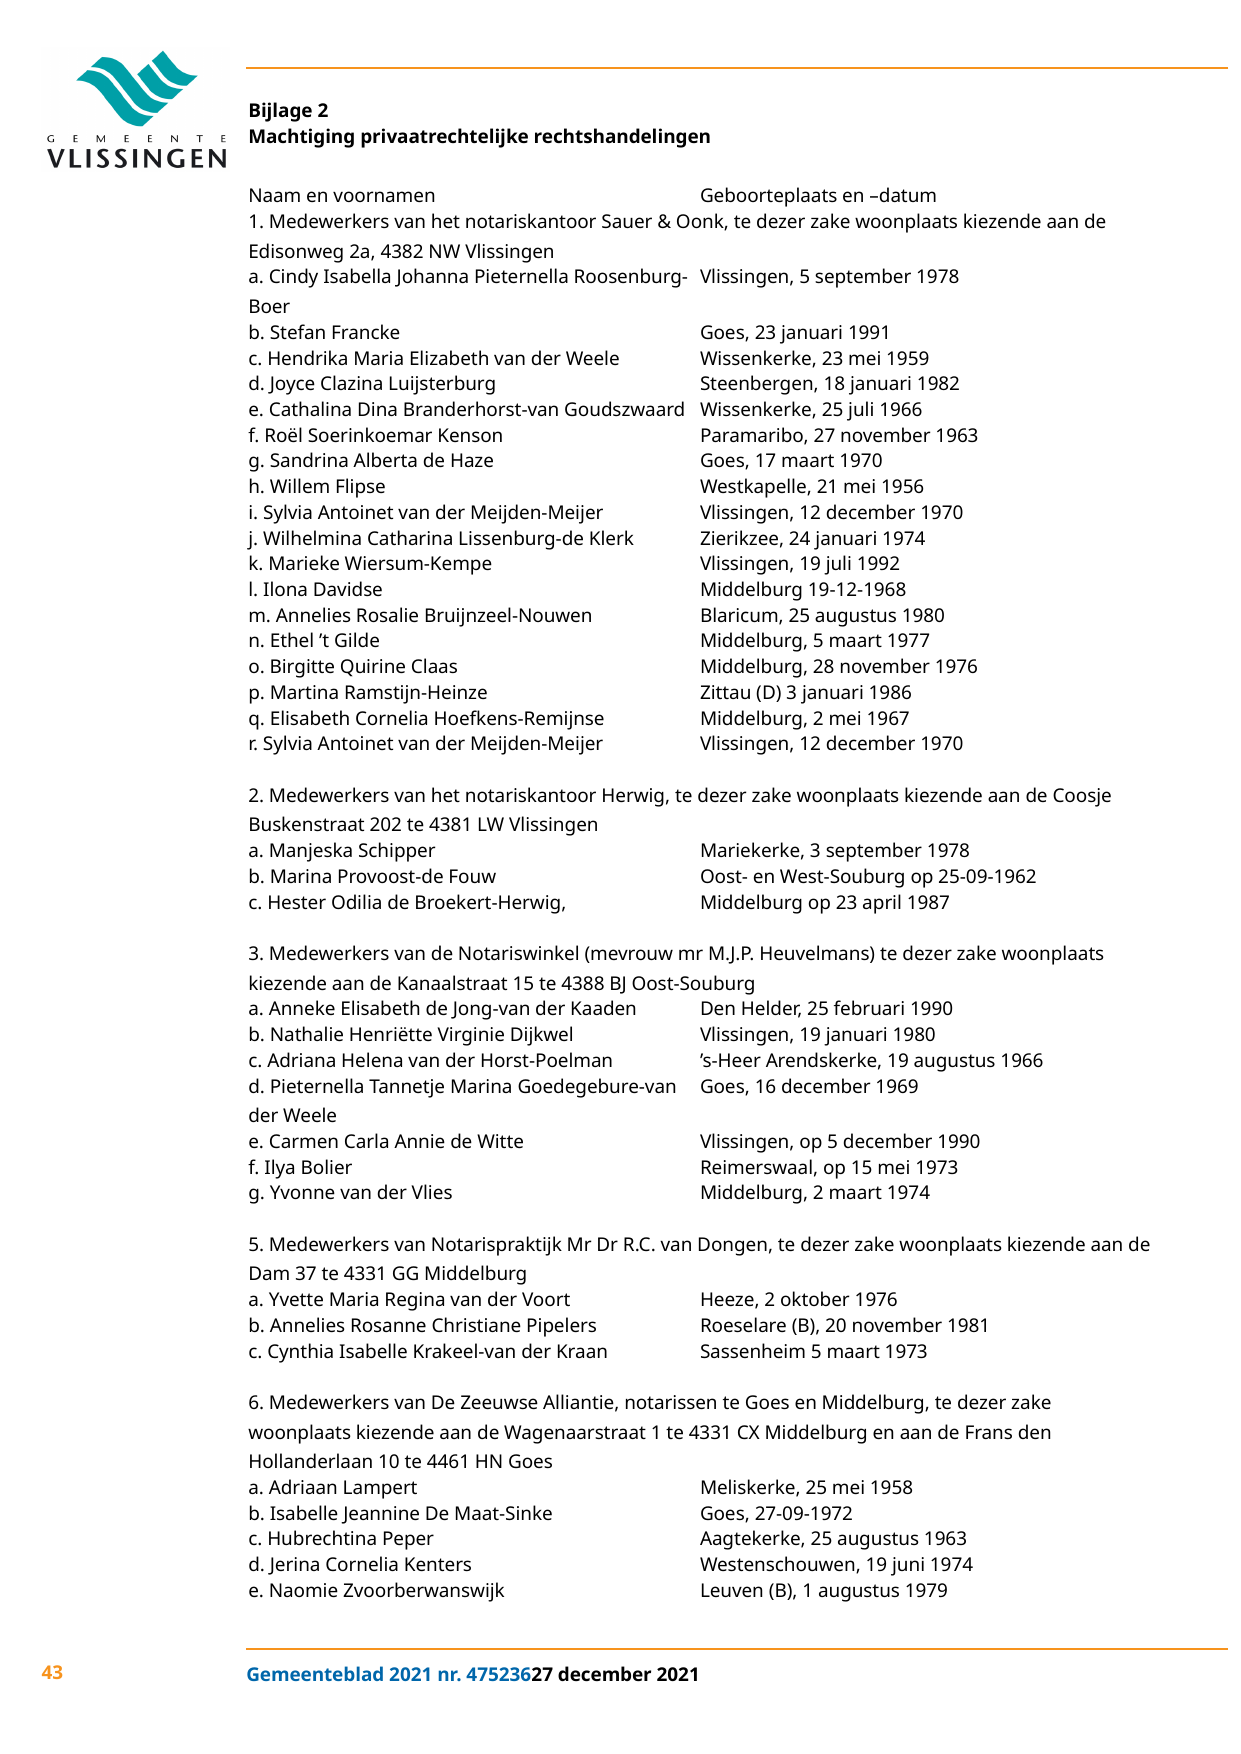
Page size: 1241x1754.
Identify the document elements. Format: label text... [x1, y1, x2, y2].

table_cell Zierikzee, 24 januari 1974 [700, 525, 1152, 551]
table_cell f. Ilya Bolier [248, 1154, 700, 1179]
table_cell Middelburg op 23 april 1987 [700, 889, 1152, 914]
text Machtiging privaatrechtelijke rechtshandelingen [248, 123, 1152, 149]
table_cell Wissenkerke, 25 juli 1966 [700, 396, 1152, 422]
table_cell 1. Medewerkers van het notariskantoor Sauer & Oonk, te dezer zake woonplaats kiezende aan de Edisonweg 2a, 4382 NW Vlissingen [248, 208, 1152, 264]
table_cell Aagtekerke, 25 augustus 1963 [700, 1526, 1152, 1551]
table_header Geboorteplaats en –datum [700, 183, 1152, 208]
table_cell Middelburg, 5 maart 1977 [700, 628, 1152, 653]
table_cell 6. Medewerkers van De Zeeuwse Alliantie, notarissen te Goes en Middelburg, te dezer zake woonplaats kiezende aan de Wagenaarstraat 1 te 4331 CX Middelburg en aan de Frans den Hollanderlaan 10 te 4461 HN Goes [248, 1389, 1152, 1474]
table_cell q. Elisabeth Cornelia Hoefkens-Remijnse [248, 705, 700, 731]
table_cell Vlissingen, 5 september 1978 [700, 264, 1152, 319]
table_cell c. Hester Odilia de Broekert-Herwig, [248, 889, 700, 914]
table_cell Middelburg, 2 maart 1974 [700, 1180, 1152, 1205]
table_cell [248, 1364, 1152, 1389]
table_cell e. Carmen Carla Annie de Witte [248, 1128, 700, 1154]
table_cell Sassenheim 5 maart 1973 [700, 1338, 1152, 1363]
table_cell Den Helder, 25 februari 1990 [700, 996, 1152, 1021]
table_cell c. Adriana Helena van der Horst-Poelman [248, 1047, 700, 1073]
table_cell n. Ethel ’t Gilde [248, 628, 700, 653]
table_cell Steenbergen, 18 januari 1982 [700, 370, 1152, 396]
table_header Naam en voornamen [248, 183, 700, 208]
table_cell o. Birgitte Quirine Claas [248, 654, 700, 679]
table_cell Paramaribo, 27 november 1963 [700, 422, 1152, 448]
table_cell Vlissingen, 12 december 1970 [700, 731, 1152, 756]
table_cell Middelburg, 28 november 1976 [700, 654, 1152, 679]
table_cell Zittau (D) 3 januari 1986 [700, 679, 1152, 705]
table_cell Middelburg, 2 mei 1967 [700, 705, 1152, 731]
table_cell Oost- en West-Souburg op 25-09-1962 [700, 863, 1152, 889]
table_cell d. Jerina Cornelia Kenters [248, 1551, 700, 1577]
table_cell a. Adriaan Lampert [248, 1474, 700, 1500]
table_cell i. Sylvia Antoinet van der Meijden-Meijer [248, 499, 700, 525]
table_cell Westkapelle, 21 mei 1956 [700, 473, 1152, 499]
table_cell k. Marieke Wiersum-Kempe [248, 551, 700, 576]
table_cell [248, 1205, 1152, 1231]
table_cell d. Joyce Clazina Luijsterburg [248, 370, 700, 396]
table_cell Middelburg 19-12-1968 [700, 576, 1152, 602]
table_cell b. Isabelle Jeannine De Maat-Sinke [248, 1500, 700, 1526]
table_cell [248, 915, 1152, 940]
table_cell b. Stefan Francke [248, 319, 700, 345]
table_cell Goes, 23 januari 1991 [700, 319, 1152, 345]
table_cell a. Manjeska Schipper [248, 838, 700, 863]
table_cell b. Nathalie Henriëtte Virginie Dijkwel [248, 1021, 700, 1047]
table_cell 2. Medewerkers van het notariskantoor Herwig, te dezer zake woonplaats kiezende aan de Coosje Buskenstraat 202 te 4381 LW Vlissingen [248, 782, 1152, 837]
table_cell g. Sandrina Alberta de Haze [248, 448, 700, 473]
table_cell p. Martina Ramstijn-Heinze [248, 679, 700, 705]
table_cell j. Wilhelmina Catharina Lissenburg-de Klerk [248, 525, 700, 551]
table_cell [248, 756, 1152, 782]
table_cell a. Anneke Elisabeth de Jong-van der Kaaden [248, 996, 700, 1021]
table_cell c. Cynthia Isabelle Krakeel-van der Kraan [248, 1338, 700, 1363]
table_cell Vlissingen, op 5 december 1990 [700, 1128, 1152, 1154]
table_cell Mariekerke, 3 september 1978 [700, 838, 1152, 863]
table_cell Heeze, 2 oktober 1976 [700, 1286, 1152, 1312]
table_cell c. Hendrika Maria Elizabeth van der Weele [248, 345, 700, 370]
table_cell Vlissingen, 19 januari 1980 [700, 1021, 1152, 1047]
picture [41, 47, 231, 172]
table_cell b. Marina Provoost-de Fouw [248, 863, 700, 889]
table_cell Vlissingen, 19 juli 1992 [700, 551, 1152, 576]
table_cell b. Annelies Rosanne Christiane Pipelers [248, 1312, 700, 1338]
table_cell Roeselare (B), 20 november 1981 [700, 1312, 1152, 1338]
table_cell 5. Medewerkers van Notarispraktijk Mr Dr R.C. van Dongen, te dezer zake woonplaats kiezende aan de Dam 37 te 4331 GG Middelburg [248, 1231, 1152, 1286]
text Bijlage 2 [248, 95, 1152, 123]
table_cell 3. Medewerkers van de Notariswinkel (mevrouw mr M.J.P. Heuvelmans) te dezer zake woonplaats kiezende aan de Kanaalstraat 15 te 4388 BJ Oost-Souburg [248, 940, 1152, 996]
table_cell c. Hubrechtina Peper [248, 1526, 700, 1551]
table_cell Goes, 27-09-1972 [700, 1500, 1152, 1526]
table_cell m. Annelies Rosalie Bruijnzeel-Nouwen [248, 602, 700, 628]
table_cell Meliskerke, 25 mei 1958 [700, 1474, 1152, 1500]
table_cell e. Cathalina Dina Branderhorst-van Goudszwaard [248, 396, 700, 422]
table_cell e. Naomie Zvoorberwanswijk [248, 1577, 700, 1603]
table_cell d. Pieternella Tannetje Marina Goedegebure-van der Weele [248, 1073, 700, 1128]
table_cell f. Roël Soerinkoemar Kenson [248, 422, 700, 448]
table_cell h. Willem Flipse [248, 473, 700, 499]
table_cell Wissenkerke, 23 mei 1959 [700, 345, 1152, 370]
table_cell Goes, 17 maart 1970 [700, 448, 1152, 473]
table_cell Westenschouwen, 19 juni 1974 [700, 1551, 1152, 1577]
table_cell g. Yvonne van der Vlies [248, 1180, 700, 1205]
table_cell ’s-Heer Arendskerke, 19 augustus 1966 [700, 1047, 1152, 1073]
table_cell Vlissingen, 12 december 1970 [700, 499, 1152, 525]
table_cell r. Sylvia Antoinet van der Meijden-Meijer [248, 731, 700, 756]
table_cell Leuven (B), 1 augustus 1979 [700, 1577, 1152, 1603]
table_cell a. Cindy Isabella Johanna Pieternella Roosenburg-Boer [248, 264, 700, 319]
table_cell Goes, 16 december 1969 [700, 1073, 1152, 1128]
table_cell a. Yvette Maria Regina van der Voort [248, 1286, 700, 1312]
table_cell l. Ilona Davidse [248, 576, 700, 602]
table_cell Blaricum, 25 augustus 1980 [700, 602, 1152, 628]
table_cell Reimerswaal, op 15 mei 1973 [700, 1154, 1152, 1179]
